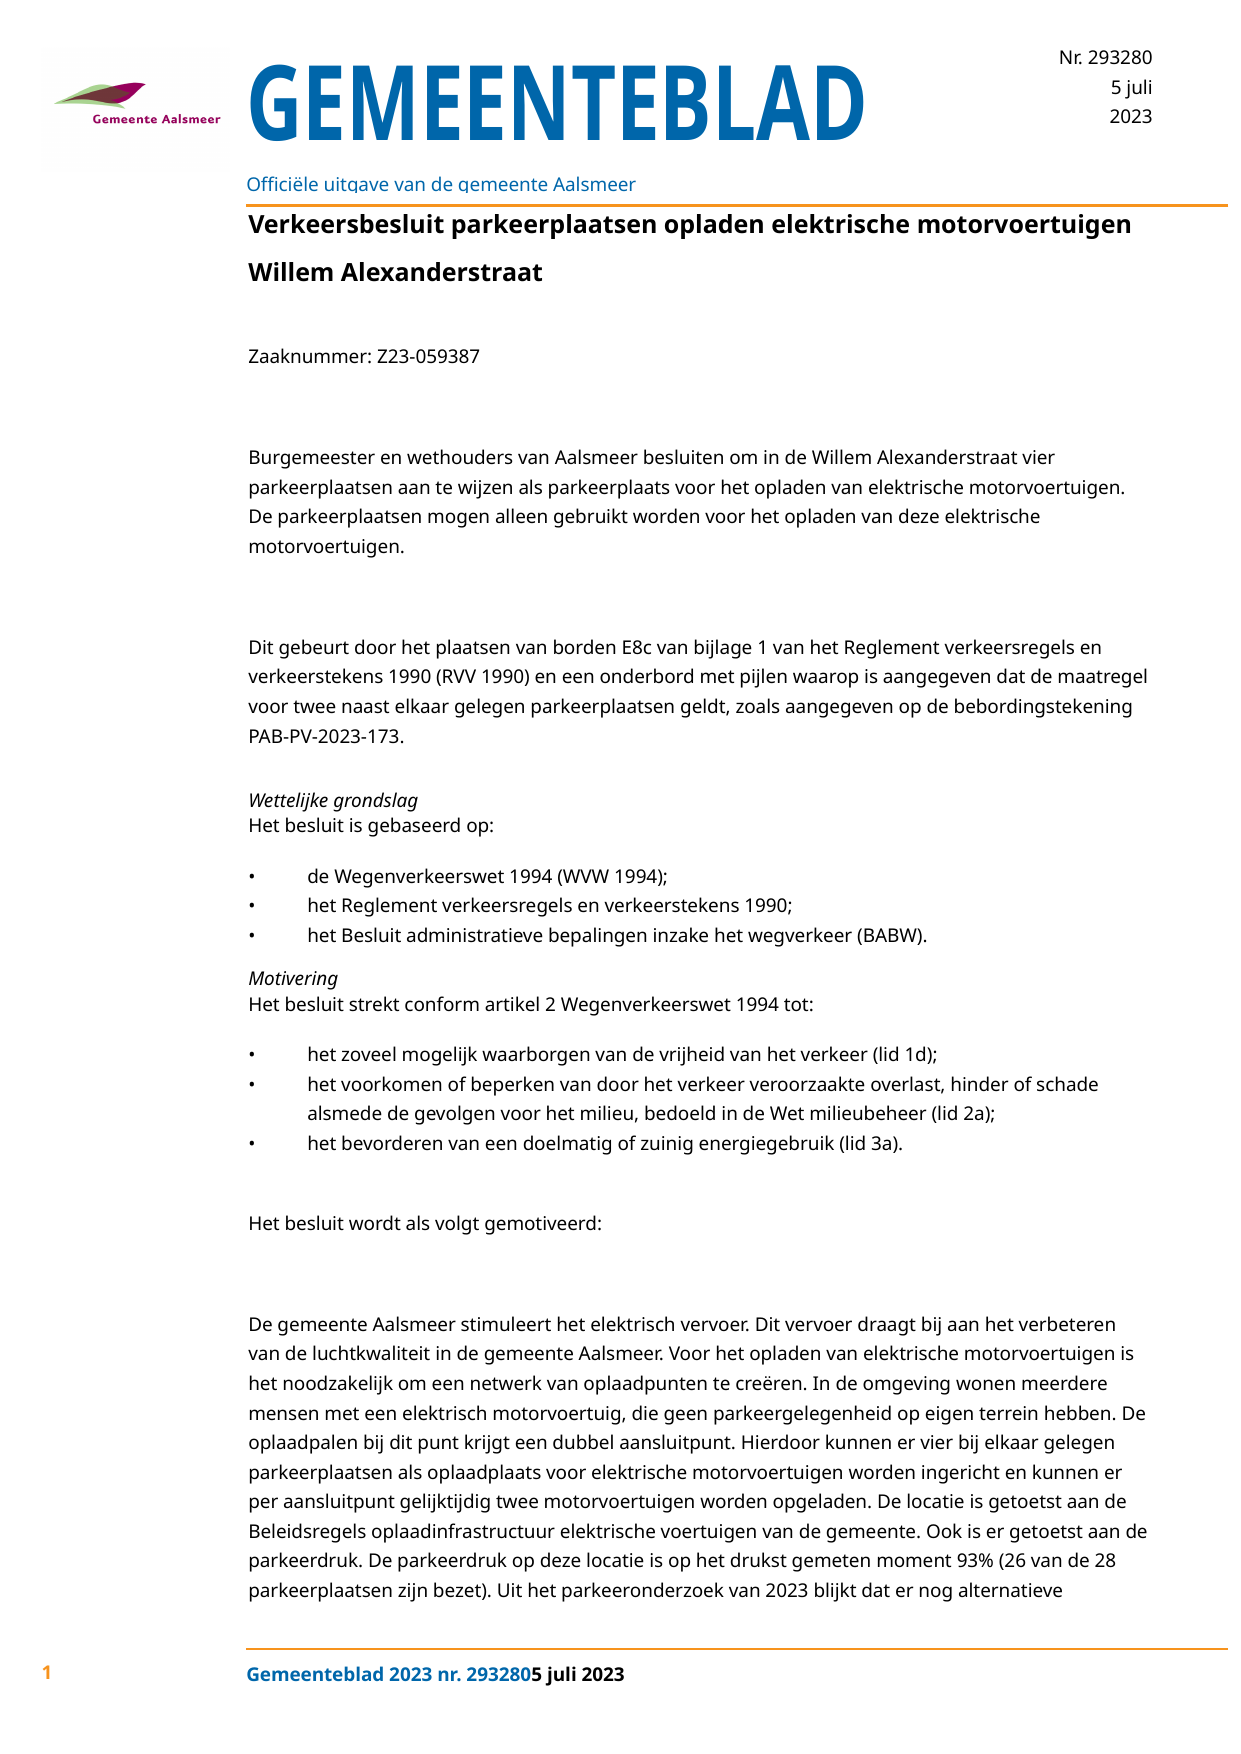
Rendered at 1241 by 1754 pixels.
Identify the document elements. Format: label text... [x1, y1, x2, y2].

picture [41, 47, 231, 172]
text Burgemeester en wethouders van Aalsmeer besluiten om in de Willem Alexanderstraat vier parkeerplaatsen aan te wijzen als parkeerplaats voor het opladen van elektrische motorvoertuigen. De parkeerplaatsen mogen alleen gebruikt worden voor het opladen van deze elektrische motorvoertuigen. [248, 444, 1152, 559]
text Motivering [248, 965, 1152, 991]
text Zaaknummer: Z23-059387 [248, 344, 1152, 369]
text Het besluit strekt conform artikel 2 Wegenverkeerswet 1994 tot: [248, 991, 1152, 1017]
list de Wegenverkeerswet 1994 (WVW 1994); [248, 863, 1152, 889]
text Verkeersbesluit parkeerplaatsen opladen elektrische motorvoertuigen Willem Alexanderstraat [248, 207, 1152, 288]
text De gemeente Aalsmeer stimuleert het elektrisch vervoer. Dit vervoer draagt bij aan het verbeteren van de luchtkwaliteit in de gemeente Aalsmeer. Voor het opladen van elektrische motorvoertuigen is het noodzakelijk om een netwerk van oplaadpunten te creëren. In de omgeving wonen meerdere mensen met een elektrisch motorvoertuig, die geen parkeergelegenheid op eigen terrein hebben. De oplaadpalen bij dit punt krijgt een dubbel aansluitpunt. Hierdoor kunnen er vier bij elkaar gelegen parkeerplaatsen als oplaadplaats voor elektrische motorvoertuigen worden ingericht en kunnen er per aansluitpunt gelijktijdig twee motorvoertuigen worden opgeladen. De locatie is getoetst aan de Beleidsregels oplaadinfrastructuur elektrische voertuigen van de gemeente. Ook is er getoetst aan de parkeerdruk. De parkeerdruk op deze locatie is op het drukst gemeten moment 93% (26 van de 28 parkeerplaatsen zijn bezet). Uit het parkeeronderzoek van 2023 blijkt dat er nog alternatieve [248, 1311, 1152, 1603]
list het bevorderen van een doelmatig of zuinig energiegebruik (lid 3a). [248, 1130, 1152, 1156]
text Wettelijke grondslag [248, 787, 1152, 812]
text Het besluit is gebaseerd op: [248, 812, 1152, 838]
text Het besluit wordt als volgt gemotiveerd: [248, 1210, 1152, 1236]
list het Reglement verkeersregels en verkeerstekens 1990; [248, 892, 1152, 918]
list het zoveel mogelijk waarborgen van de vrijheid van het verkeer (lid 1d); [248, 1041, 1152, 1067]
text Dit gebeurt door het plaatsen van borden E8c van bijlage 1 van het Reglement verkeersregels en verkeerstekens 1990 (RVV 1990) en een onderbord met pijlen waarop is aangegeven dat de maatregel voor twee naast elkaar gelegen parkeerplaatsen geldt, zoals aangegeven op de bebordingstekening PAB-PV-2023-173. [248, 634, 1152, 748]
list het voorkomen of beperken van door het verkeer veroorzaakte overlast, hinder of schade alsmede de gevolgen voor het milieu, bedoeld in de Wet milieubeheer (lid 2a); [248, 1071, 1152, 1126]
list het Besluit administratieve bepalingen inzake het wegverkeer (BABW). [248, 922, 1152, 948]
